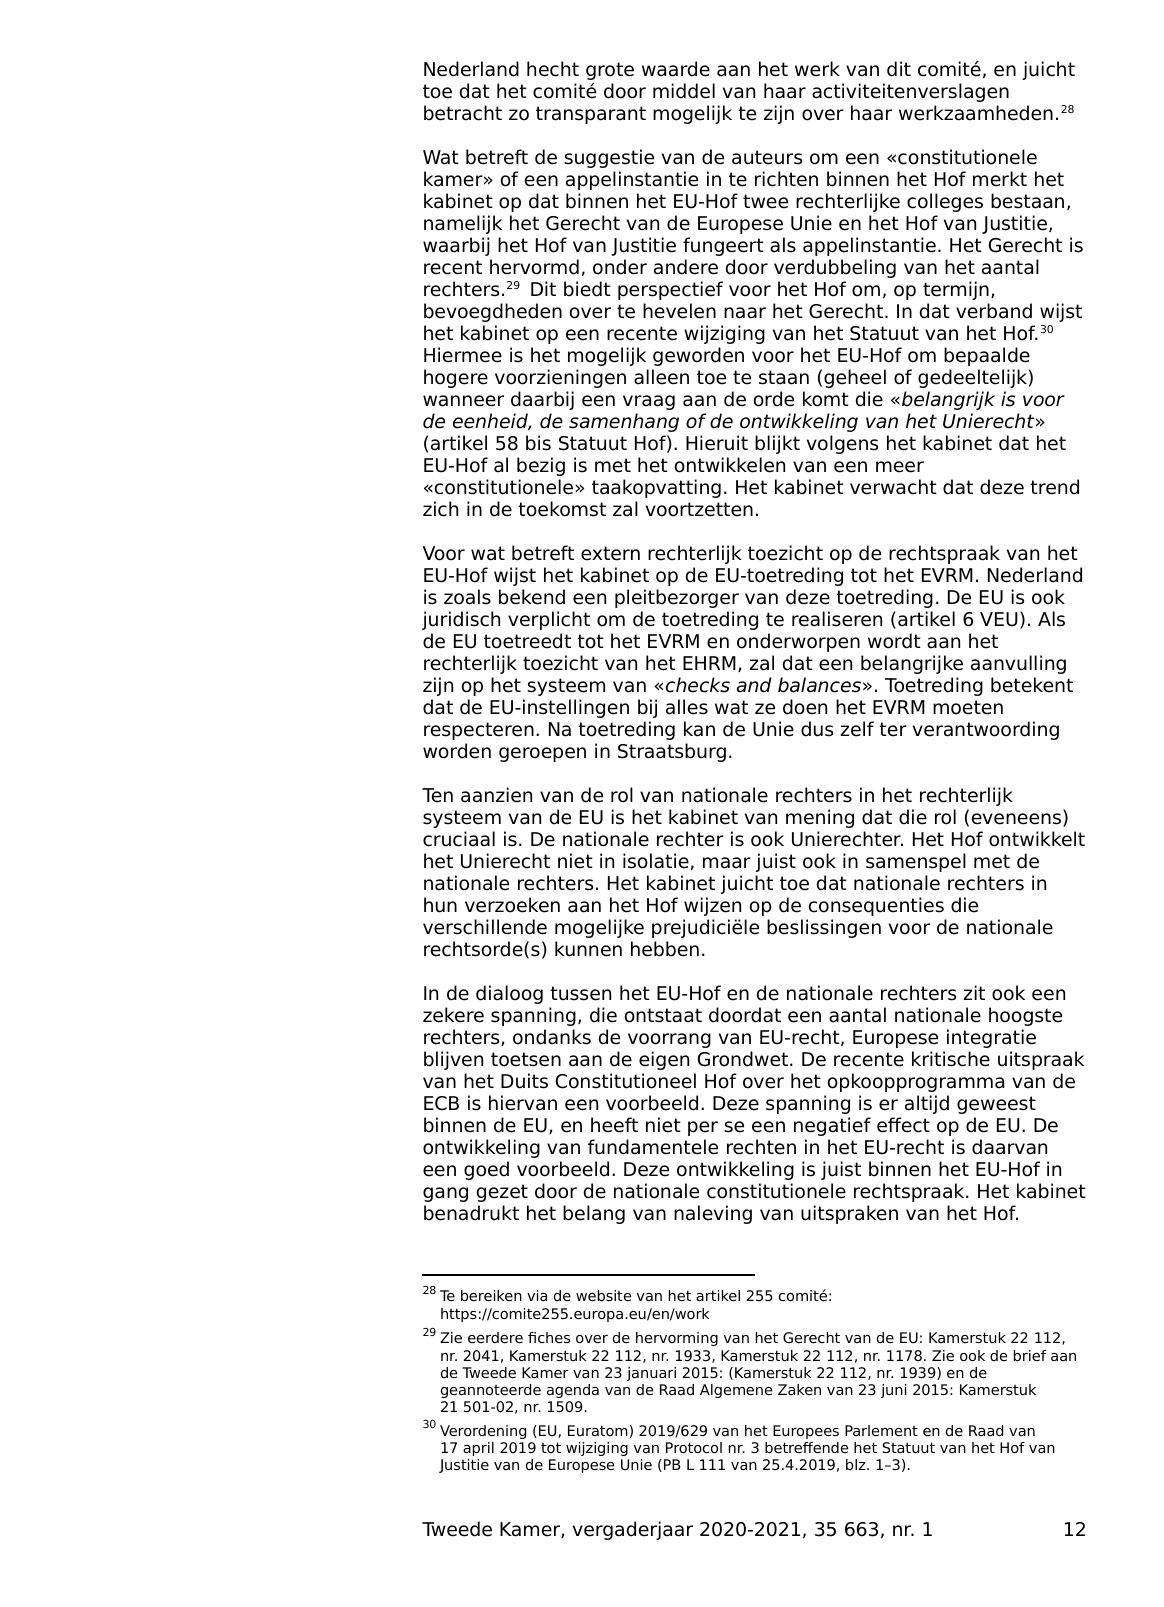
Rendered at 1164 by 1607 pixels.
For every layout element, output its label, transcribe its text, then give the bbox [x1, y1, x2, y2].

text Voor wat betreft extern rechterlijk toezicht op de rechtspraak van het EU-Hof wijst het kabinet op de EU-toetreding tot het EVRM. Nederland is zoals bekend een pleitbezorger van deze toetreding. De EU is ook juridisch verplicht om de toetreding te realiseren (artikel 6 VEU). Als de EU toetreedt tot het EVRM en onderworpen wordt aan het rechterlijk toezicht van het EHRM, zal dat een belangrijke aanvulling zijn op het systeem van «checks and balances». Toetreding betekent dat de EU-instellingen bij alles wat ze doen het EVRM moeten respecteren. Na toetreding kan de Unie dus zelf ter verantwoording worden geroepen in Straatsburg. [422, 543, 1087, 763]
text Verordening (EU, Euratom) 2019/629 van het Europees Parlement en de Raad van 17 april 2019 tot wijziging van Protocol nr. 3 betreffende het Statuut van het Hof van Justitie van de Europese Unie (PB L 111 van 25.4.2019, blz. 1–3). [422, 1418, 1087, 1474]
text Nederland hecht grote waarde aan het werk van dit comité, en juicht toe dat het comité door middel van haar activiteitenverslagen betracht zo transparant mogelijk te zijn over haar werkzaamheden. [422, 59, 1087, 125]
text Zie eerdere fiches over de hervorming van het Gerecht van de EU: Kamerstuk 22 112, nr. 2041, Kamerstuk 22 112, nr. 1933, Kamerstuk 22 112, nr. 1178. Zie ook de brief aan de Tweede Kamer van 23 januari 2015: (Kamerstuk 22 112, nr. 1939) en de geannoteerde agenda van de Raad Algemene Zaken van 23 juni 2015: Kamerstuk 21 501-02, nr. 1509. [422, 1326, 1087, 1416]
text Te bereiken via de website van het artikel 255 comité: https://comite255.europa.eu/en/work [422, 1284, 1087, 1323]
text In de dialoog tussen het EU-Hof en de nationale rechters zit ook een zekere spanning, die ontstaat doordat een aantal nationale hoogste rechters, ondanks de voorrang van EU-recht, Europese integratie blijven toetsen aan de eigen Grondwet. De recente kritische uitspraak van het Duits Constitutioneel Hof over het opkoopprogramma van de ECB is hiervan een voorbeeld. Deze spanning is er altijd geweest binnen de EU, en heeft niet per se een negatief effect op de EU. De ontwikkeling van fundamentele rechten in het EU-recht is daarvan een goed voorbeeld. Deze ontwikkeling is juist binnen het EU-Hof in gang gezet door de nationale constitutionele rechtspraak. Het kabinet benadrukt het belang van naleving van uitspraken van het Hof. [422, 983, 1087, 1225]
text Wat betreft de suggestie van de auteurs om een «constitutionele kamer» of een appelinstantie in te richten binnen het Hof merkt het kabinet op dat binnen het EU-Hof twee rechterlijke colleges bestaan, namelijk het Gerecht van de Europese Unie en het Hof van Justitie, waarbij het Hof van Justitie fungeert als appelinstantie. Het Gerecht is recent hervormd, onder andere door verdubbeling van het aantal rechters. Dit biedt perspectief voor het Hof om, op termijn, bevoegdheden over te hevelen naar het Gerecht. In dat verband wijst het kabinet op een recente wijziging van het Statuut van het Hof. Hiermee is het mogelijk geworden voor het EU-Hof om bepaalde hogere voorzieningen alleen toe te staan (geheel of gedeeltelijk) wanneer daarbij een vraag aan de orde komt die «belangrijk is voor de eenheid, de samenhang of de ontwikkeling van het Unierecht» (artikel 58 bis Statuut Hof). Hieruit blijkt volgens het kabinet dat het EU-Hof al bezig is met het ontwikkelen van een meer «constitutionele» taakopvatting. Het kabinet verwacht dat deze trend zich in de toekomst zal voortzetten. [422, 147, 1087, 521]
text Ten aanzien van de rol van nationale rechters in het rechterlijk systeem van de EU is het kabinet van mening dat die rol (eveneens) cruciaal is. De nationale rechter is ook Unierechter. Het Hof ontwikkelt het Unierecht niet in isolatie, maar juist ook in samenspel met de nationale rechters. Het kabinet juicht toe dat nationale rechters in hun verzoeken aan het Hof wijzen op de consequenties die verschillende mogelijke prejudiciële beslissingen voor de nationale rechtsorde(s) kunnen hebben. [422, 785, 1087, 961]
